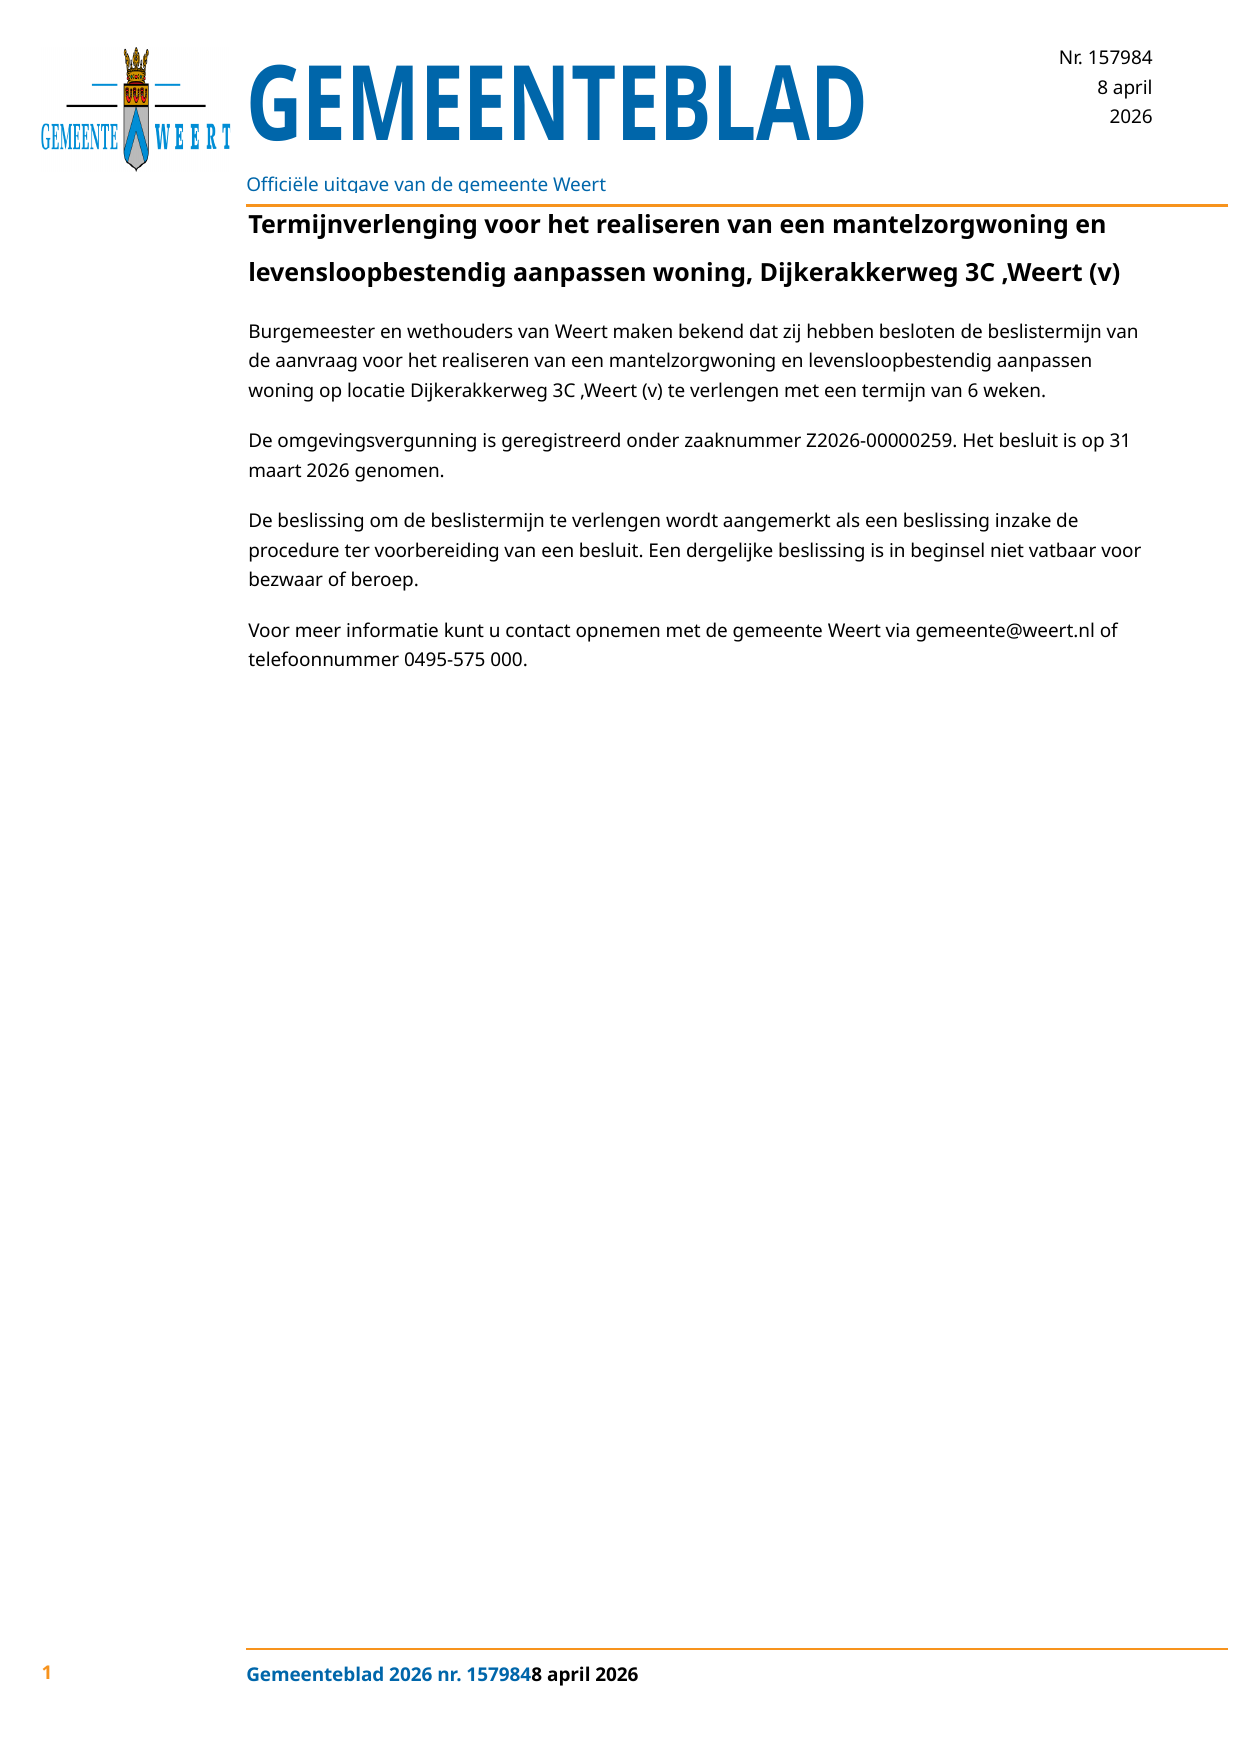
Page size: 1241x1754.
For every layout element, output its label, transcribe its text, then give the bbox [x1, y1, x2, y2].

picture [41, 47, 231, 172]
text De beslissing om de beslistermijn te verlengen wordt aangemerkt als een beslissing inzake de procedure ter voorbereiding van een besluit. Een dergelijke beslissing is in beginsel niet vatbaar voor bezwaar of beroep. [248, 507, 1152, 592]
text De omgevingsvergunning is geregistreerd onder zaaknummer Z2026-00000259. Het besluit is op 31 maart 2026 genomen. [248, 427, 1152, 483]
text Burgemeester en wethouders van Weert maken bekend dat zij hebben besloten de beslistermijn van de aanvraag voor het realiseren van een mantelzorgwoning en levensloopbestendig aanpassen woning op locatie Dijkerakkerweg 3C ,Weert (v) te verlengen met een termijn van 6 weken. [248, 318, 1152, 403]
text Termijnverlenging voor het realiseren van een mantelzorgwoning en levensloopbestendig aanpassen woning, Dijkerakkerweg 3C ,Weert (v) [248, 207, 1152, 288]
text Voor meer informatie kunt u contact opnemen met de gemeente Weert via gemeente@weert.nl of telefoonnummer 0495-575 000. [248, 617, 1152, 672]
